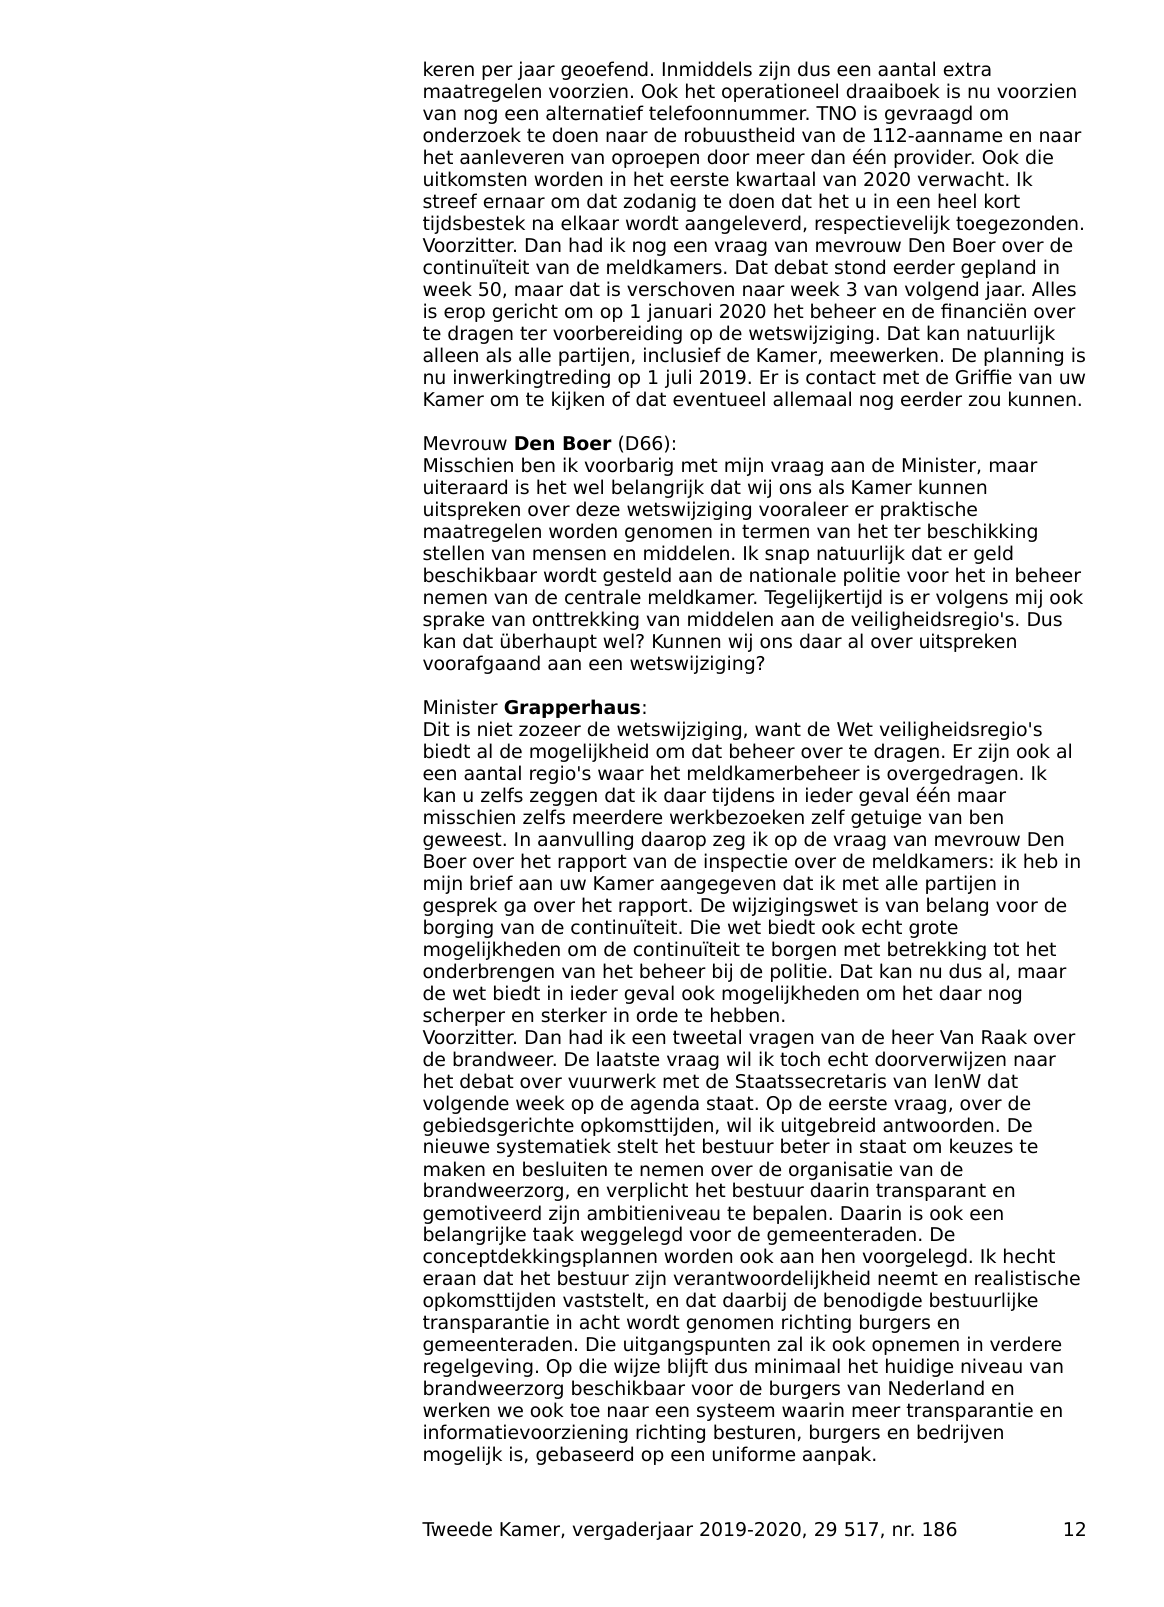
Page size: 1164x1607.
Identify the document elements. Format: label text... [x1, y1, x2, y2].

text keren per jaar geoefend. Inmiddels zijn dus een aantal extra maatregelen voorzien. Ook het operationeel draaiboek is nu voorzien van nog een alternatief telefoonnummer. TNO is gevraagd om onderzoek te doen naar de robuustheid van de 112-aanname en naar het aanleveren van oproepen door meer dan één provider. Ook die uitkomsten worden in het eerste kwartaal van 2020 verwacht. Ik streef ernaar om dat zodanig te doen dat het u in een heel kort tijdsbestek na elkaar wordt aangeleverd, respectievelijk toegezonden. [422, 59, 1087, 235]
text Voorzitter. Dan had ik nog een vraag van mevrouw Den Boer over de continuïteit van de meldkamers. Dat debat stond eerder gepland in week 50, maar dat is verschoven naar week 3 van volgend jaar. Alles is erop gericht om op 1 januari 2020 het beheer en de financiën over te dragen ter voorbereiding op de wetswijziging. Dat kan natuurlijk alleen als alle partijen, inclusief de Kamer, meewerken. De planning is nu inwerkingtreding op 1 juli 2019. Er is contact met de Griffie van uw Kamer om te kijken of dat eventueel allemaal nog eerder zou kunnen. [422, 235, 1087, 411]
text Voorzitter. Dan had ik een tweetal vragen van de heer Van Raak over de brandweer. De laatste vraag wil ik toch echt doorverwijzen naar het debat over vuurwerk met de Staatssecretaris van IenW dat volgende week op de agenda staat. Op de eerste vraag, over de gebiedsgerichte opkomsttijden, wil ik uitgebreid antwoorden. De nieuwe systematiek stelt het bestuur beter in staat om keuzes te maken en besluiten te nemen over de organisatie van de brandweerzorg, en verplicht het bestuur daarin transparant en gemotiveerd zijn ambitieniveau te bepalen. Daarin is ook een belangrijke taak weggelegd voor de gemeenteraden. De conceptdekkingsplannen worden ook aan hen voorgelegd. Ik hecht eraan dat het bestuur zijn verantwoordelijkheid neemt en realistische opkomsttijden vaststelt, en dat daarbij de benodigde bestuurlijke transparantie in acht wordt genomen richting burgers en gemeenteraden. Die uitgangspunten zal ik ook opnemen in verdere regelgeving. Op die wijze blijft dus minimaal het huidige niveau van brandweerzorg beschikbaar voor de burgers van Nederland en werken we ook toe naar een systeem waarin meer transparantie en informatievoorziening richting besturen, burgers en bedrijven mogelijk is, gebaseerd op een uniforme aanpak. [422, 1027, 1087, 1466]
text Mevrouw Den Boer (D66): [422, 433, 1087, 455]
text Misschien ben ik voorbarig met mijn vraag aan de Minister, maar uiteraard is het wel belangrijk dat wij ons als Kamer kunnen uitspreken over deze wetswijziging vooraleer er praktische maatregelen worden genomen in termen van het ter beschikking stellen van mensen en middelen. Ik snap natuurlijk dat er geld beschikbaar wordt gesteld aan de nationale politie voor het in beheer nemen van de centrale meldkamer. Tegelijkertijd is er volgens mij ook sprake van onttrekking van middelen aan de veiligheidsregio's. Dus kan dat überhaupt wel? Kunnen wij ons daar al over uitspreken voorafgaand aan een wetswijziging? [422, 455, 1087, 675]
text Minister Grapperhaus: [422, 697, 1087, 719]
text Dit is niet zozeer de wetswijziging, want de Wet veiligheidsregio's biedt al de mogelijkheid om dat beheer over te dragen. Er zijn ook al een aantal regio's waar het meldkamerbeheer is overgedragen. Ik kan u zelfs zeggen dat ik daar tijdens in ieder geval één maar misschien zelfs meerdere werkbezoeken zelf getuige van ben geweest. In aanvulling daarop zeg ik op de vraag van mevrouw Den Boer over het rapport van de inspectie over de meldkamers: ik heb in mijn brief aan uw Kamer aangegeven dat ik met alle partijen in gesprek ga over het rapport. De wijzigingswet is van belang voor de borging van de continuïteit. Die wet biedt ook echt grote mogelijkheden om de continuïteit te borgen met betrekking tot het onderbrengen van het beheer bij de politie. Dat kan nu dus al, maar de wet biedt in ieder geval ook mogelijkheden om het daar nog scherper en sterker in orde te hebben. [422, 719, 1087, 1027]
